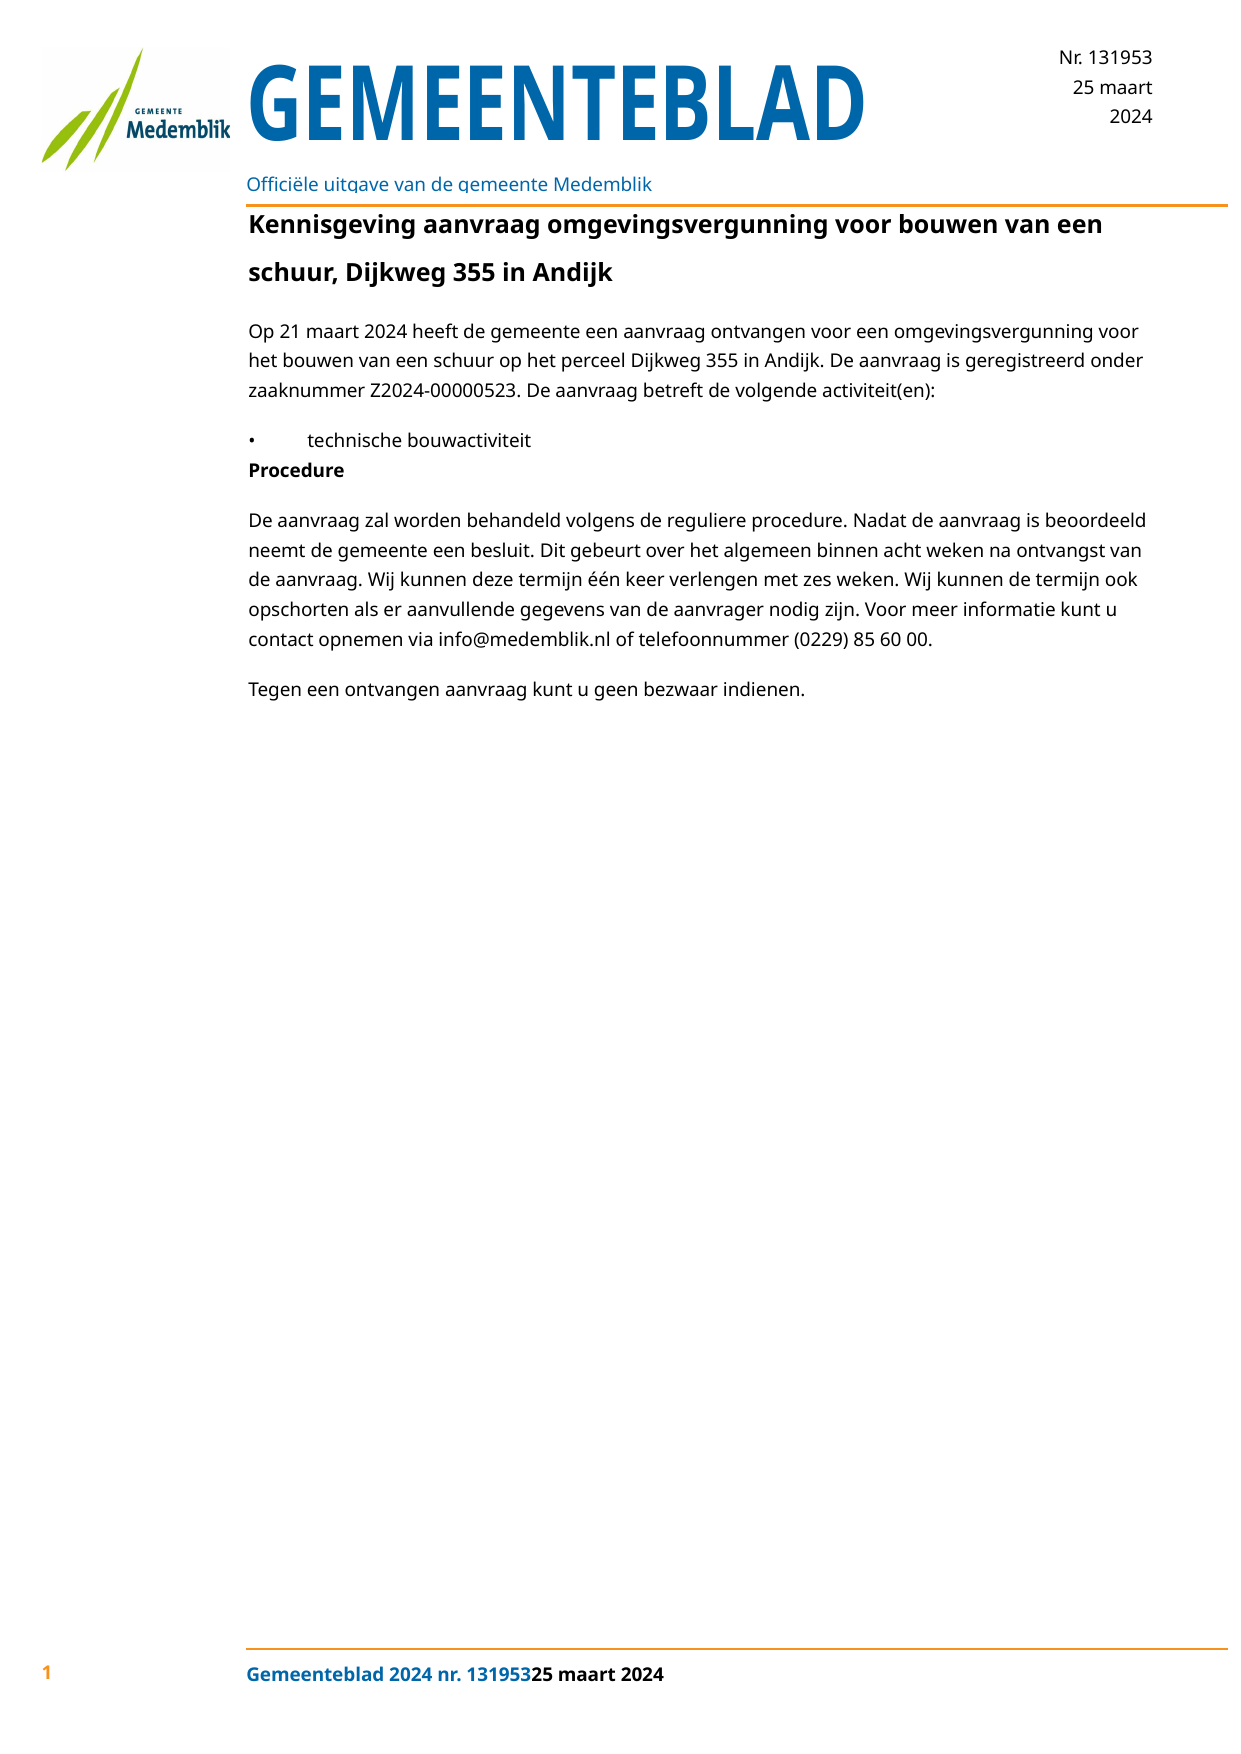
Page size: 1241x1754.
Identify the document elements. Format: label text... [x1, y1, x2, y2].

text Op 21 maart 2024 heeft de gemeente een aanvraag ontvangen voor een omgevingsvergunning voor het bouwen van een schuur op het perceel Dijkweg 355 in Andijk. De aanvraag is geregistreerd onder zaaknummer Z2024-00000523. De aanvraag betreft de volgende activiteit(en): [248, 318, 1152, 403]
list technische bouwactiviteit [248, 427, 1152, 453]
text Tegen een ontvangen aanvraag kunt u geen bezwaar indienen. [248, 676, 1152, 702]
text Kennisgeving aanvraag omgevingsvergunning voor bouwen van een schuur, Dijkweg 355 in Andijk [248, 207, 1152, 288]
text De aanvraag zal worden behandeld volgens de reguliere procedure. Nadat de aanvraag is beoordeeld neemt de gemeente een besluit. Dit gebeurt over het algemeen binnen acht weken na ontvangst van de aanvraag. Wij kunnen deze termijn één keer verlengen met zes weken. Wij kunnen de termijn ook opschorten als er aanvullende gegevens van de aanvrager nodig zijn. Voor meer informatie kunt u contact opnemen via info@medemblik.nl of telefoonnummer (0229) 85 60 00. [248, 507, 1152, 652]
text Procedure [248, 457, 1152, 483]
picture [41, 47, 231, 172]
